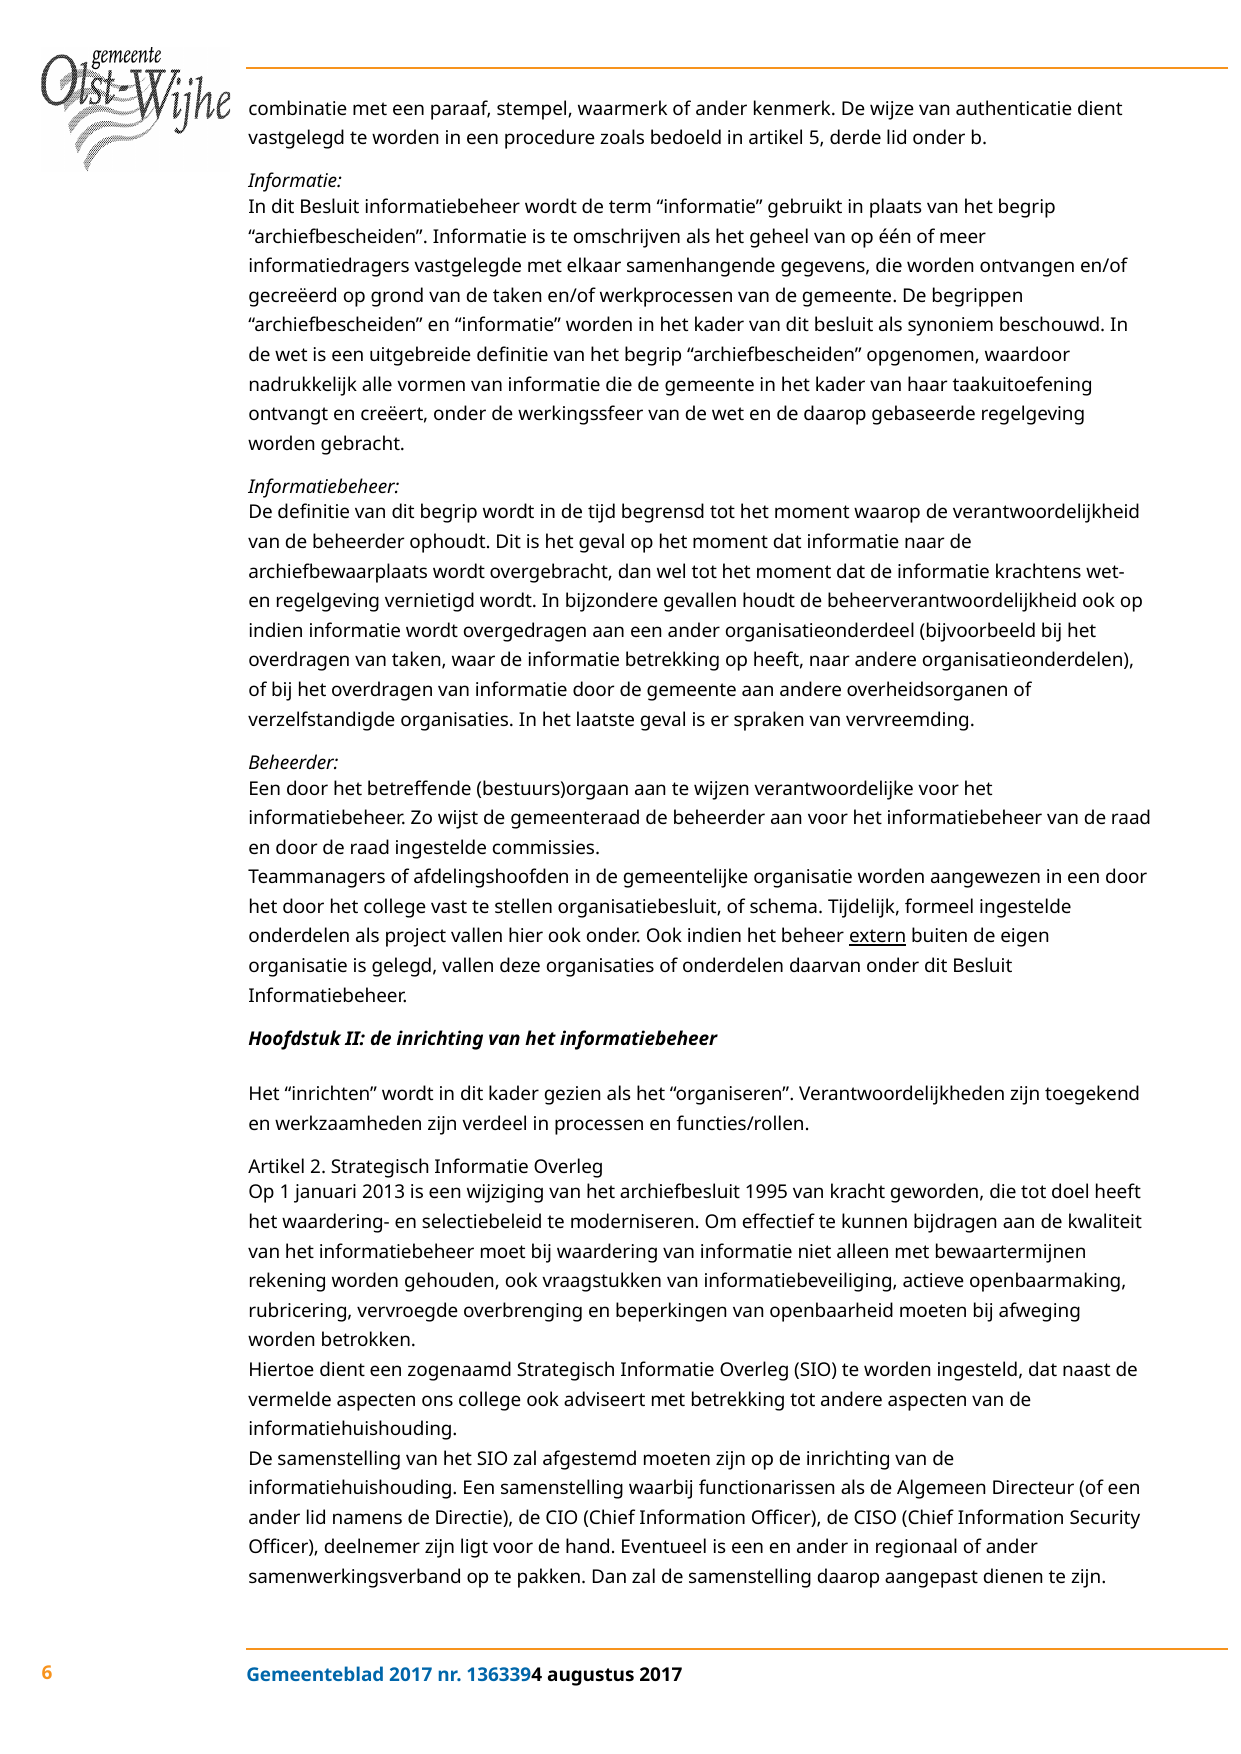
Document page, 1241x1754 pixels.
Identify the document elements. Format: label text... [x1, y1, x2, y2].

text combinatie met een paraaf, stempel, waarmerk of ander kenmerk. De wijze van authenticatie dient vastgelegd te worden in een procedure zoals bedoeld in artikel 5, derde lid onder b. [248, 95, 1152, 150]
text Hiertoe dient een zogenaamd Strategisch Informatie Overleg (SIO) te worden ingesteld, dat naast de vermelde aspecten ons college ook adviseert met betrekking tot andere aspecten van de informatiehuishouding. [248, 1356, 1152, 1441]
text Hoofdstuk II: de inrichting van het informatiebeheer [248, 1025, 1152, 1051]
text De definitie van dit begrip wordt in de tijd begrensd tot het moment waarop de verantwoordelijkheid van de beheerder ophoudt. Dit is het geval op het moment dat informatie naar de archiefbewaarplaats wordt overgebracht, dan wel tot het moment dat de informatie krachtens wet- en regelgeving vernietigd wordt. In bijzondere gevallen houdt de beheerverantwoordelijkheid ook op indien informatie wordt overgedragen aan een ander organisatieonderdeel (bijvoorbeeld bij het overdragen van taken, waar de informatie betrekking op heeft, naar andere organisatieonderdelen), of bij het overdragen van informatie door de gemeente aan andere overheidsorganen of verzelfstandigde organisaties. In het laatste geval is er spraken van vervreemding. [248, 499, 1152, 732]
picture [41, 47, 231, 172]
text Artikel 2. Strategisch Informatie Overleg [248, 1153, 1152, 1179]
text Beheerder: [248, 749, 1152, 775]
text Op 1 januari 2013 is een wijziging van het archiefbesluit 1995 van kracht geworden, die tot doel heeft het waardering- en selectiebeleid te moderniseren. Om effectief te kunnen bijdragen aan de kwaliteit van het informatiebeheer moet bij waardering van informatie niet alleen met bewaartermijnen rekening worden gehouden, ook vraagstukken van informatiebeveiliging, actieve openbaarmaking, rubricering, vervroegde overbrenging en beperkingen van openbaarheid moeten bij afweging worden betrokken. [248, 1179, 1152, 1352]
text Het “inrichten” wordt in dit kader gezien als het “organiseren”. Verantwoordelijkheden zijn toegekend en werkzaamheden zijn verdeel in processen en functies/rollen. [248, 1080, 1152, 1136]
text Teammanagers of afdelingshoofden in de gemeentelijke organisatie worden aangewezen in een door het door het college vast te stellen organisatiebesluit, of schema. Tijdelijk, formeel ingestelde onderdelen als project vallen hier ook onder. Ook indien het beheer extern buiten de eigen organisatie is gelegd, vallen deze organisaties of onderdelen daarvan onder dit Besluit Informatiebeheer. [248, 863, 1152, 1007]
text De samenstelling van het SIO zal afgestemd moeten zijn op de inrichting van de informatiehuishouding. Een samenstelling waarbij functionarissen als de Algemeen Directeur (of een ander lid namens de Directie), de CIO (Chief Information Officer), de CISO (Chief Information Security Officer), deelnemer zijn ligt voor de hand. Eventueel is een en ander in regionaal of ander samenwerkingsverband op te pakken. Dan zal de samenstelling daarop aangepast dienen te zijn. [248, 1445, 1152, 1589]
text Informatie: [248, 167, 1152, 193]
text Informatiebeheer: [248, 473, 1152, 499]
text In dit Besluit informatiebeheer wordt de term “informatie” gebruikt in plaats van het begrip “archiefbescheiden”. Informatie is te omschrijven als het geheel van op één of meer informatiedragers vastgelegde met elkaar samenhangende gegevens, die worden ontvangen en/of gecreëerd op grond van de taken en/of werkprocessen van de gemeente. De begrippen “archiefbescheiden” en “informatie” worden in het kader van dit besluit als synoniem beschouwd. In de wet is een uitgebreide definitie van het begrip “archiefbescheiden” opgenomen, waardoor nadrukkelijk alle vormen van informatie die de gemeente in het kader van haar taakuitoefening ontvangt en creëert, onder de werkingssfeer van de wet en de daarop gebaseerde regelgeving worden gebracht. [248, 193, 1152, 456]
text Een door het betreffende (bestuurs)orgaan aan te wijzen verantwoordelijke voor het informatiebeheer. Zo wijst de gemeenteraad de beheerder aan voor het informatiebeheer van de raad en door de raad ingestelde commissies. [248, 775, 1152, 859]
